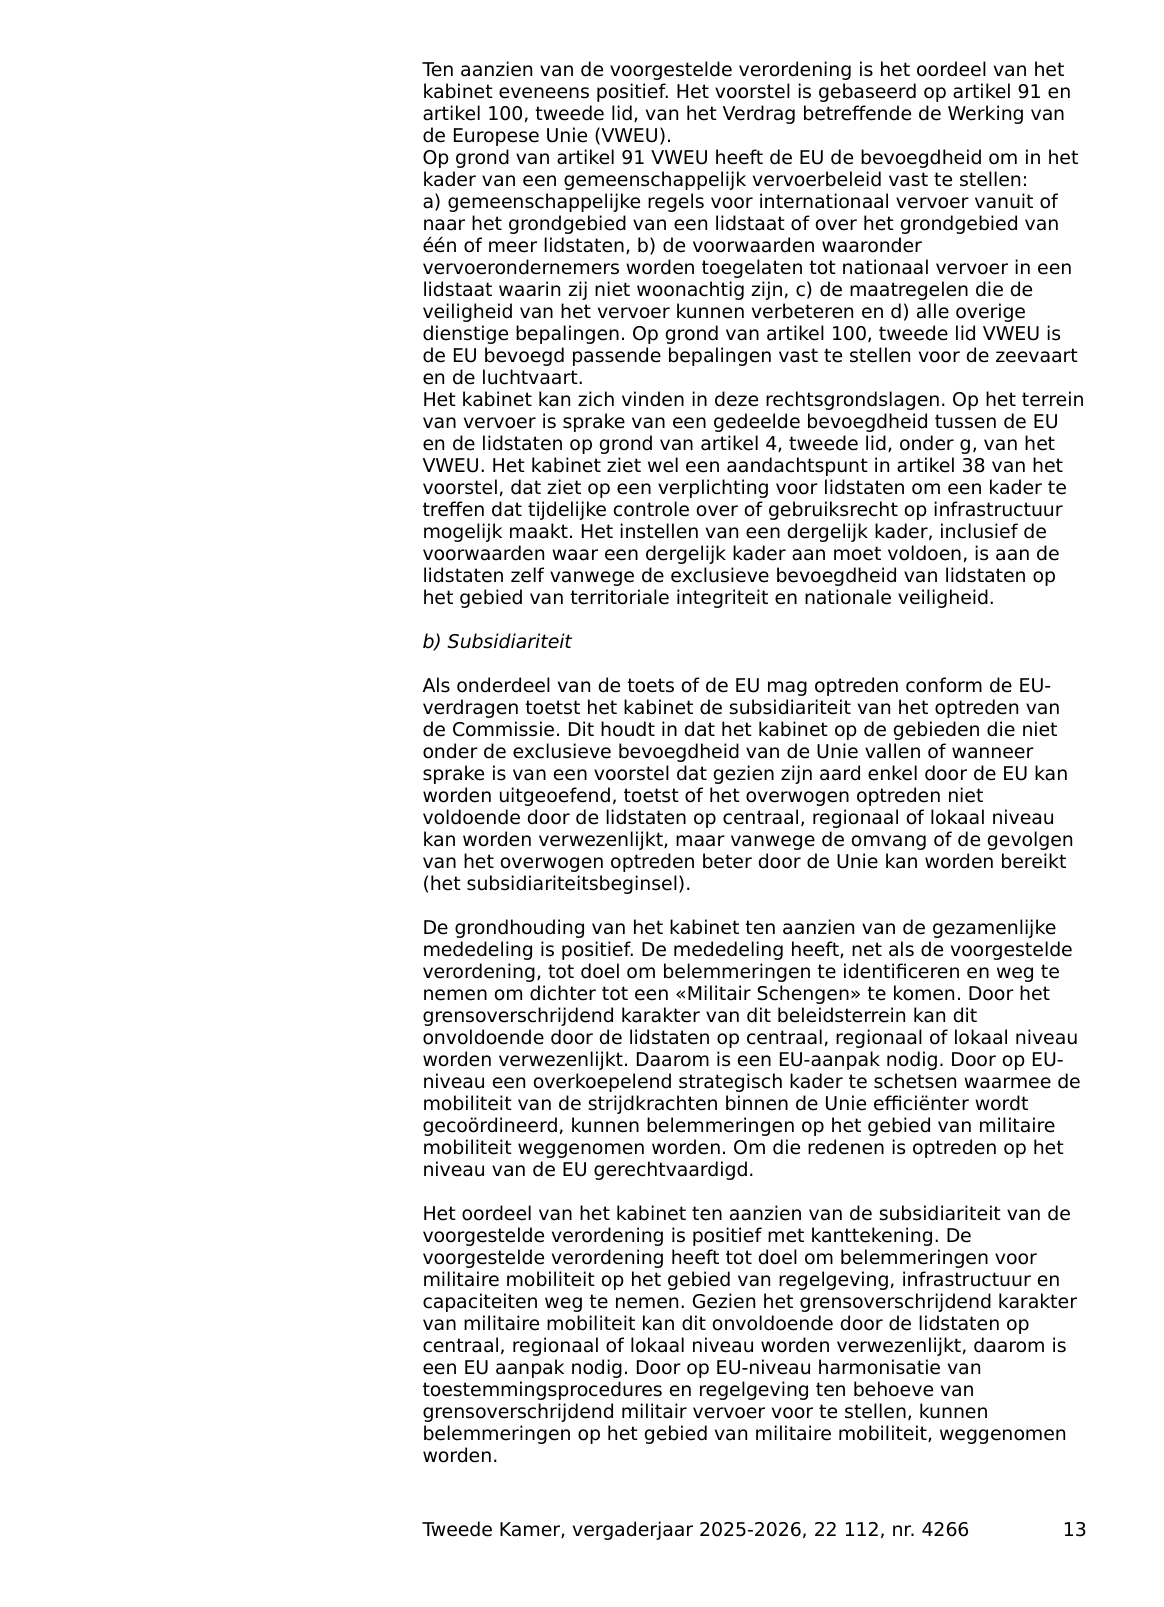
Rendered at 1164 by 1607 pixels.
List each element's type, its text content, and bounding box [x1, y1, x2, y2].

text Op grond van artikel 91 VWEU heeft de EU de bevoegdheid om in het kader van een gemeenschappelijk vervoerbeleid vast te stellen: a) gemeenschappelijke regels voor internationaal vervoer vanuit of naar het grondgebied van een lidstaat of over het grondgebied van één of meer lidstaten, b) de voorwaarden waaronder vervoerondernemers worden toegelaten tot nationaal vervoer in een lidstaat waarin zij niet woonachtig zijn, c) de maatregelen die de veiligheid van het vervoer kunnen verbeteren en d) alle overige dienstige bepalingen. Op grond van artikel 100, tweede lid VWEU is de EU bevoegd passende bepalingen vast te stellen voor de zeevaart en de luchtvaart. [422, 147, 1087, 389]
text Ten aanzien van de voorgestelde verordening is het oordeel van het kabinet eveneens positief. Het voorstel is gebaseerd op artikel 91 en artikel 100, tweede lid, van het Verdrag betreffende de Werking van de Europese Unie (VWEU). [422, 59, 1087, 147]
text Het kabinet kan zich vinden in deze rechtsgrondslagen. Op het terrein van vervoer is sprake van een gedeelde bevoegdheid tussen de EU en de lidstaten op grond van artikel 4, tweede lid, onder g, van het VWEU. Het kabinet ziet wel een aandachtspunt in artikel 38 van het voorstel, dat ziet op een verplichting voor lidstaten om een kader te treffen dat tijdelijke controle over of gebruiksrecht op infrastructuur mogelijk maakt. Het instellen van een dergelijk kader, inclusief de voorwaarden waar een dergelijk kader aan moet voldoen, is aan de lidstaten zelf vanwege de exclusieve bevoegdheid van lidstaten op het gebied van territoriale integriteit en nationale veiligheid. [422, 389, 1087, 608]
subtitle b) Subsidiariteit [422, 631, 1087, 653]
text Als onderdeel van de toets of de EU mag optreden conform de EU-verdragen toetst het kabinet de subsidiariteit van het optreden van de Commissie. Dit houdt in dat het kabinet op de gebieden die niet onder de exclusieve bevoegdheid van de Unie vallen of wanneer sprake is van een voorstel dat gezien zijn aard enkel door de EU kan worden uitgeoefend, toetst of het overwogen optreden niet voldoende door de lidstaten op centraal, regionaal of lokaal niveau kan worden verwezenlijkt, maar vanwege de omvang of de gevolgen van het overwogen optreden beter door de Unie kan worden bereikt (het subsidiariteitsbeginsel). [422, 675, 1087, 895]
text De grondhouding van het kabinet ten aanzien van de gezamenlijke mededeling is positief. De mededeling heeft, net als de voorgestelde verordening, tot doel om belemmeringen te identificeren en weg te nemen om dichter tot een «Militair Schengen» te komen. Door het grensoverschrijdend karakter van dit beleidsterrein kan dit onvoldoende door de lidstaten op centraal, regionaal of lokaal niveau worden verwezenlijkt. Daarom is een EU-aanpak nodig. Door op EU-niveau een overkoepelend strategisch kader te schetsen waarmee de mobiliteit van de strijdkrachten binnen de Unie efficiënter wordt gecoördineerd, kunnen belemmeringen op het gebied van militaire mobiliteit weggenomen worden. Om die redenen is optreden op het niveau van de EU gerechtvaardigd. [422, 917, 1087, 1181]
text Het oordeel van het kabinet ten aanzien van de subsidiariteit van de voorgestelde verordening is positief met kanttekening. De voorgestelde verordening heeft tot doel om belemmeringen voor militaire mobiliteit op het gebied van regelgeving, infrastructuur en capaciteiten weg te nemen. Gezien het grensoverschrijdend karakter van militaire mobiliteit kan dit onvoldoende door de lidstaten op centraal, regionaal of lokaal niveau worden verwezenlijkt, daarom is een EU aanpak nodig. Door op EU-niveau harmonisatie van toestemmingsprocedures en regelgeving ten behoeve van grensoverschrijdend militair vervoer voor te stellen, kunnen belemmeringen op het gebied van militaire mobiliteit, weggenomen worden. [422, 1203, 1087, 1467]
